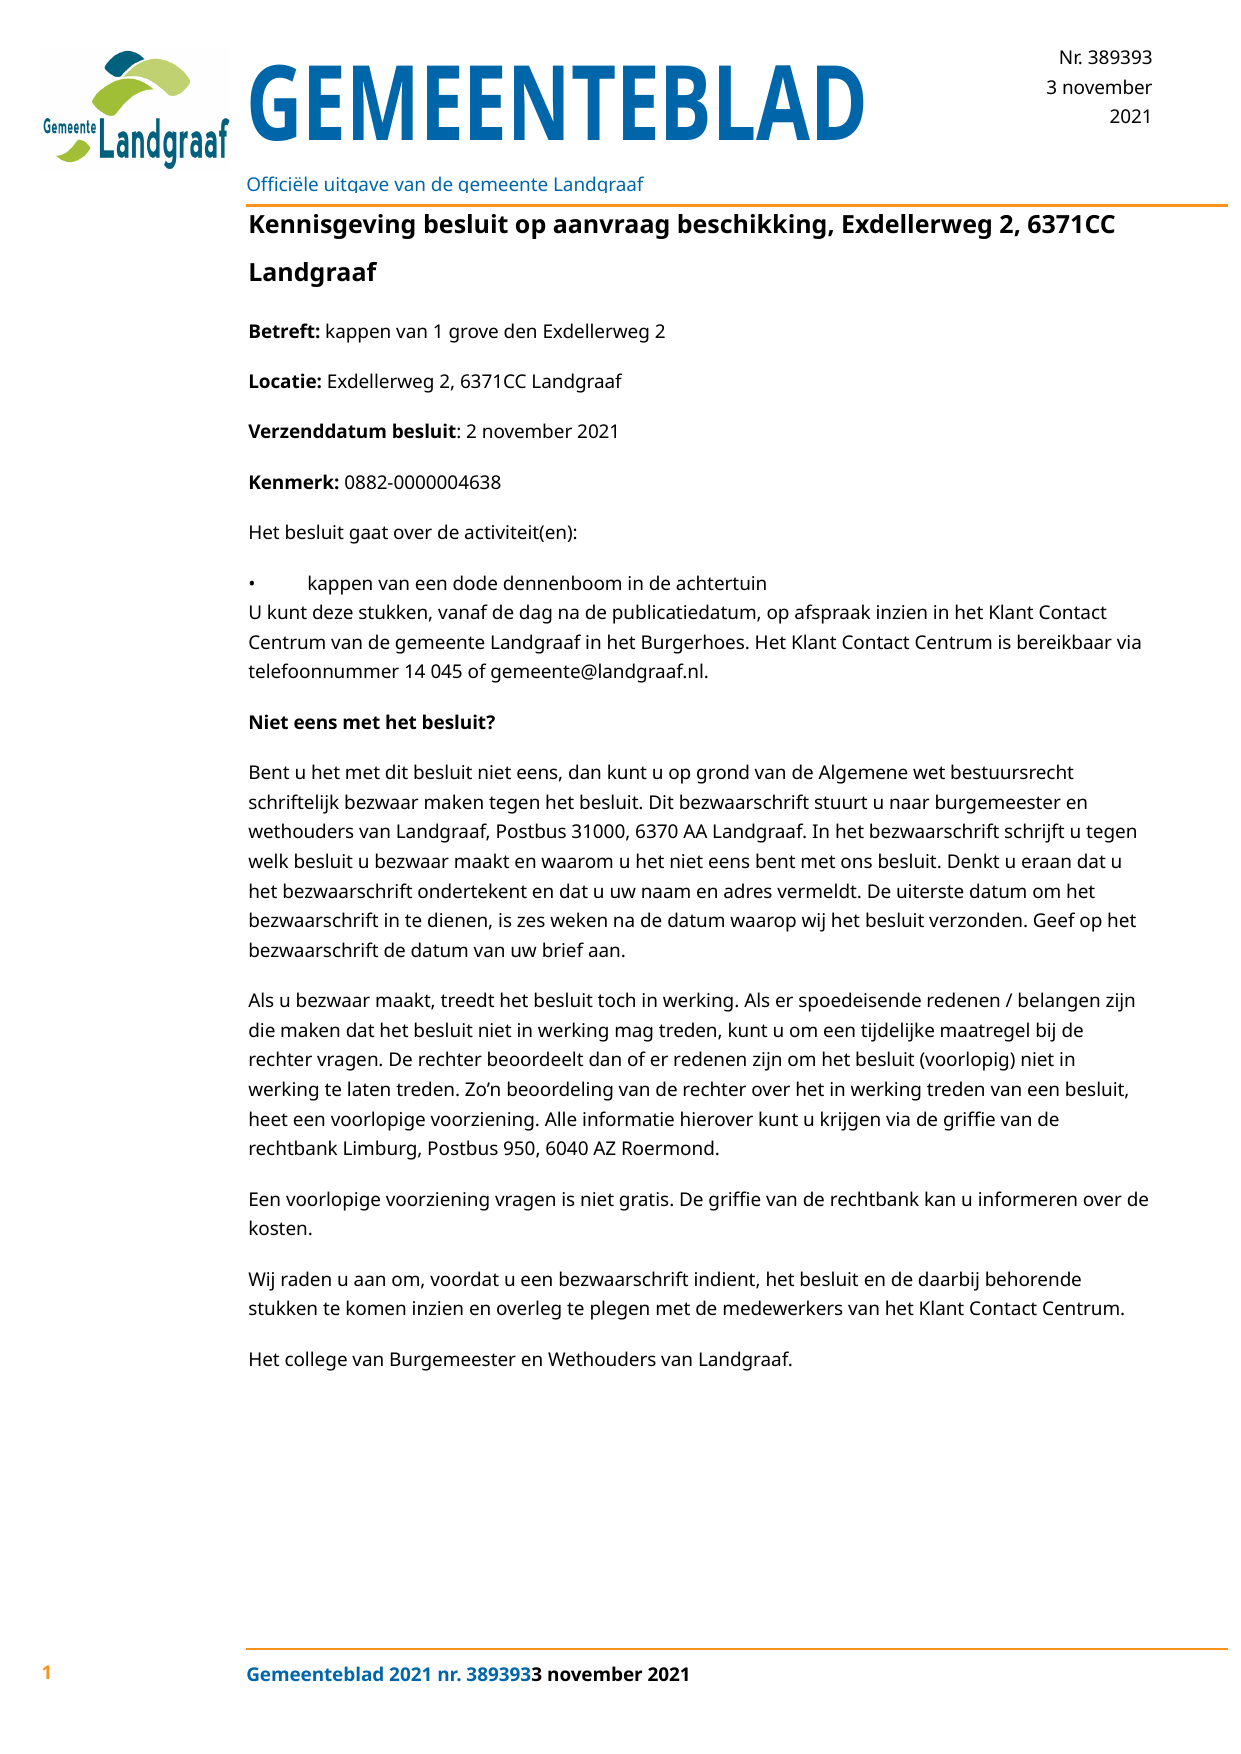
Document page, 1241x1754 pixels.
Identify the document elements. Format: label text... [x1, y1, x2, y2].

text Bent u het met dit besluit niet eens, dan kunt u op grond van de Algemene wet bestuursrecht schriftelijk bezwaar maken tegen het besluit. Dit bezwaarschrift stuurt u naar burgemeester en wethouders van Landgraaf, Postbus 31000, 6370 AA Landgraaf. In het bezwaarschrift schrijft u tegen welk besluit u bezwaar maakt en waarom u het niet eens bent met ons besluit. Denkt u eraan dat u het bezwaarschrift ondertekent en dat u uw naam en adres vermeldt. De uiterste datum om het bezwaarschrift in te dienen, is zes weken na de datum waarop wij het besluit verzonden. Geef op het bezwaarschrift de datum van uw brief aan. [248, 759, 1152, 963]
text U kunt deze stukken, vanaf de dag na de publicatiedatum, op afspraak inzien in het Klant Contact Centrum van de gemeente Landgraaf in het Burgerhoes. Het Klant Contact Centrum is bereikbaar via telefoonnummer 14 045 of gemeente@landgraaf.nl. [248, 599, 1152, 684]
text Locatie: Exdellerweg 2, 6371CC Landgraaf [248, 368, 1152, 394]
text Als u bezwaar maakt, treedt het besluit toch in werking. Als er spoedeisende redenen / belangen zijn die maken dat het besluit niet in werking mag treden, kunt u om een tijdelijke maatregel bij de rechter vragen. De rechter beoordeelt dan of er redenen zijn om het besluit (voorlopig) niet in werking te laten treden. Zo’n beoordeling van de rechter over het in werking treden van een besluit, heet een voorlopige voorziening. Alle informatie hierover kunt u krijgen via de griffie van de rechtbank Limburg, Postbus 950, 6040 AZ Roermond. [248, 987, 1152, 1161]
picture [41, 47, 231, 172]
text Verzenddatum besluit: 2 november 2021 [248, 419, 1152, 444]
text Kennisgeving besluit op aanvraag beschikking, Exdellerweg 2, 6371CC Landgraaf [248, 207, 1152, 288]
text Wij raden u aan om, voordat u een bezwaarschrift indient, het besluit en de daarbij behorende stukken te komen inzien en overleg te plegen met de medewerkers van het Klant Contact Centrum. [248, 1266, 1152, 1321]
text Betreft: kappen van 1 grove den Exdellerweg 2 [248, 318, 1152, 344]
text Het college van Burgemeester en Wethouders van Landgraaf. [248, 1346, 1152, 1372]
text Een voorlopige voorziening vragen is niet gratis. De griffie van de rechtbank kan u informeren over de kosten. [248, 1186, 1152, 1241]
list kappen van een dode dennenboom in de achtertuin [248, 570, 1152, 596]
text Kenmerk: 0882-0000004638 [248, 469, 1152, 495]
text Het besluit gaat over de activiteit(en): [248, 519, 1152, 545]
text Niet eens met het besluit? [248, 709, 1152, 735]
